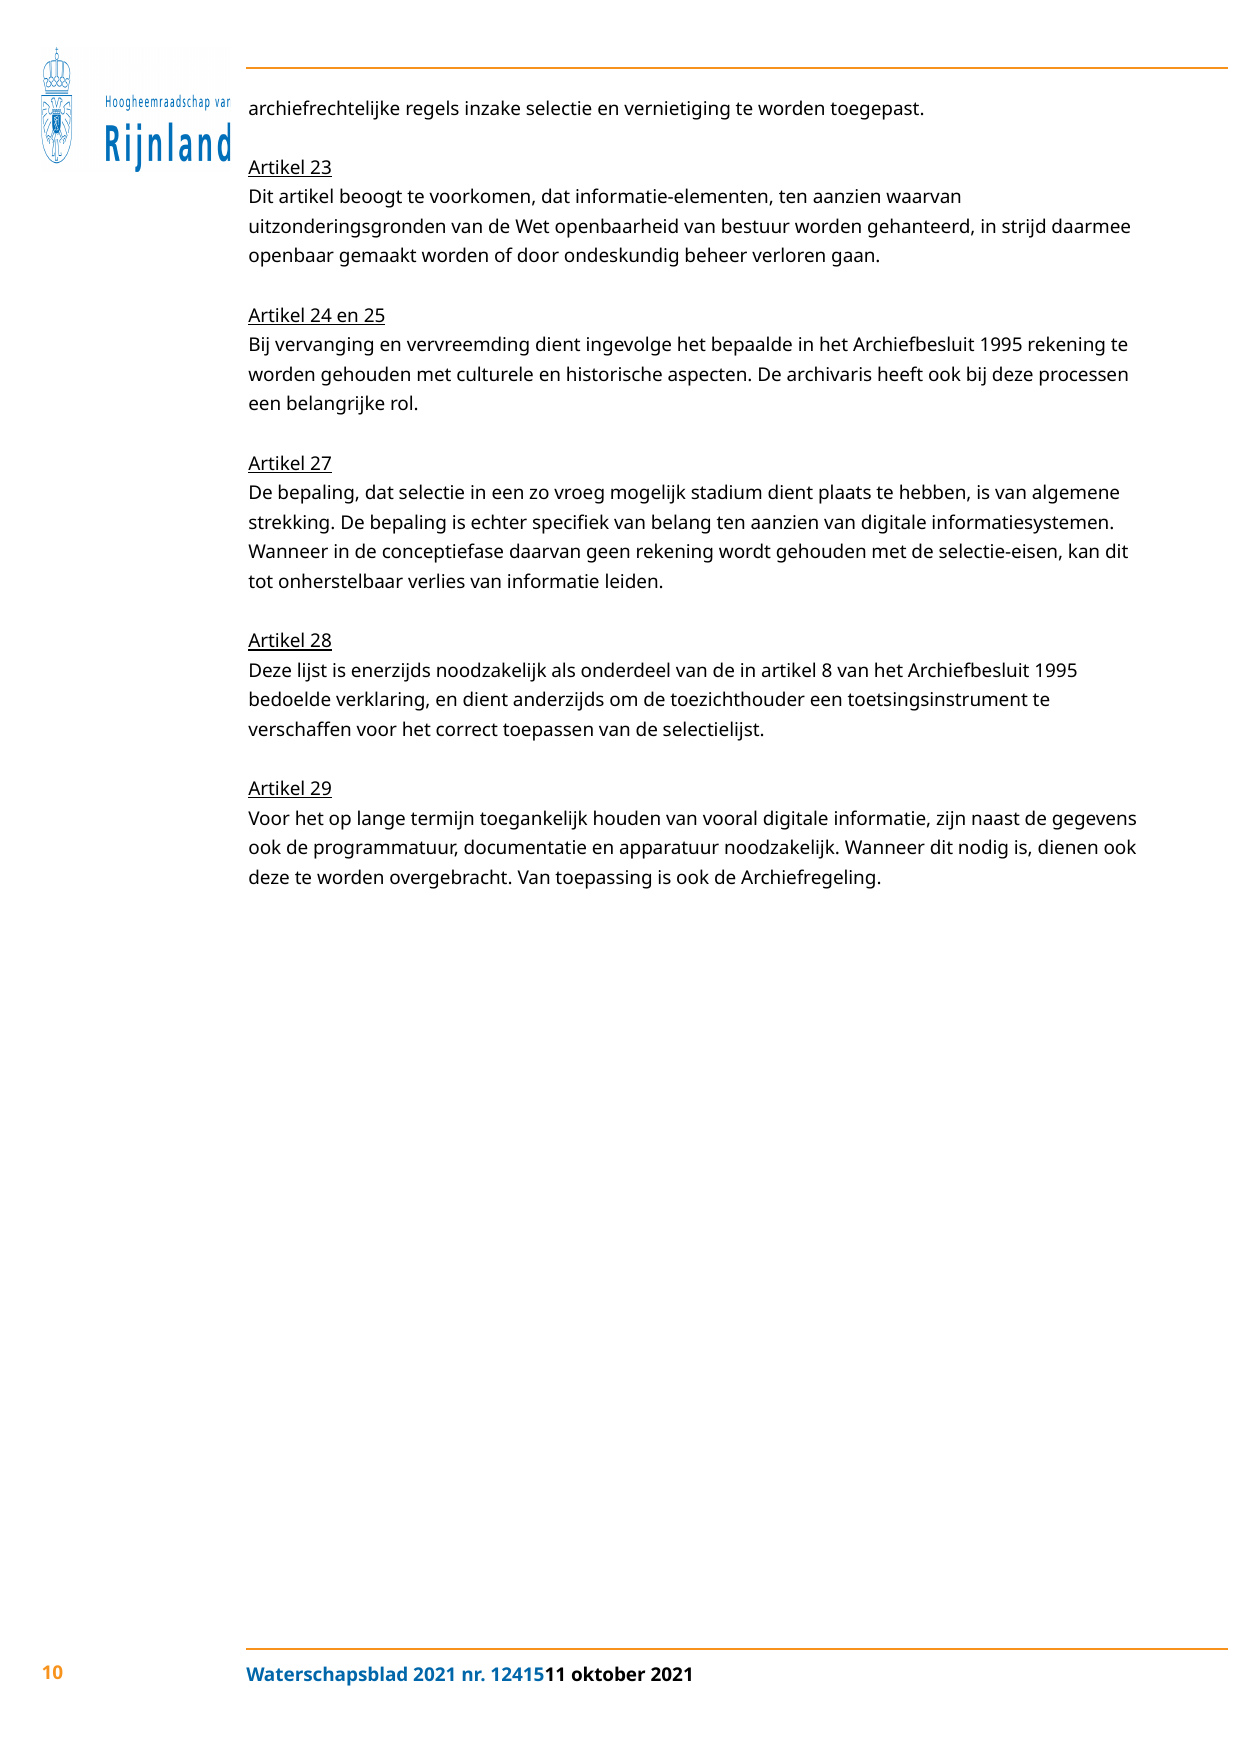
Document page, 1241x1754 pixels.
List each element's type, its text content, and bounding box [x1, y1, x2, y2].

text Artikel 24 en 25 [248, 302, 1152, 328]
text archiefrechtelijke regels inzake selectie en vernietiging te worden toegepast. [248, 95, 1152, 121]
text De bepaling, dat selectie in een zo vroeg mogelijk stadium dient plaats te hebben, is van algemene strekking. De bepaling is echter specifiek van belang ten aanzien van digitale informatiesystemen. Wanneer in de conceptiefase daarvan geen rekening wordt gehouden met de selectie-eisen, kan dit tot onherstelbaar verlies van informatie leiden. [248, 479, 1152, 594]
text Voor het op lange termijn toegankelijk houden van vooral digitale informatie, zijn naast de gegevens ook de programmatuur, documentatie en apparatuur noodzakelijk. Wanneer dit nodig is, dienen ook deze te worden overgebracht. Van toepassing is ook de Archiefregeling. [248, 805, 1152, 890]
text Artikel 28 [248, 627, 1152, 653]
text Artikel 23 [248, 154, 1152, 180]
text Bij vervanging en vervreemding dient ingevolge het bepaalde in het Archiefbesluit 1995 rekening te worden gehouden met culturele en historische aspecten. De archivaris heeft ook bij deze processen een belangrijke rol. [248, 331, 1152, 416]
picture [41, 47, 231, 172]
text Artikel 27 [248, 450, 1152, 476]
text Artikel 29 [248, 775, 1152, 801]
text Deze lijst is enerzijds noodzakelijk als onderdeel van de in artikel 8 van het Archiefbesluit 1995 bedoelde verklaring, en dient anderzijds om de toezichthouder een toetsingsinstrument te verschaffen voor het correct toepassen van de selectielijst. [248, 657, 1152, 742]
text Dit artikel beoogt te voorkomen, dat informatie-elementen, ten aanzien waarvan uitzonderingsgronden van de Wet openbaarheid van bestuur worden gehanteerd, in strijd daarmee openbaar gemaakt worden of door ondeskundig beheer verloren gaan. [248, 183, 1152, 268]
